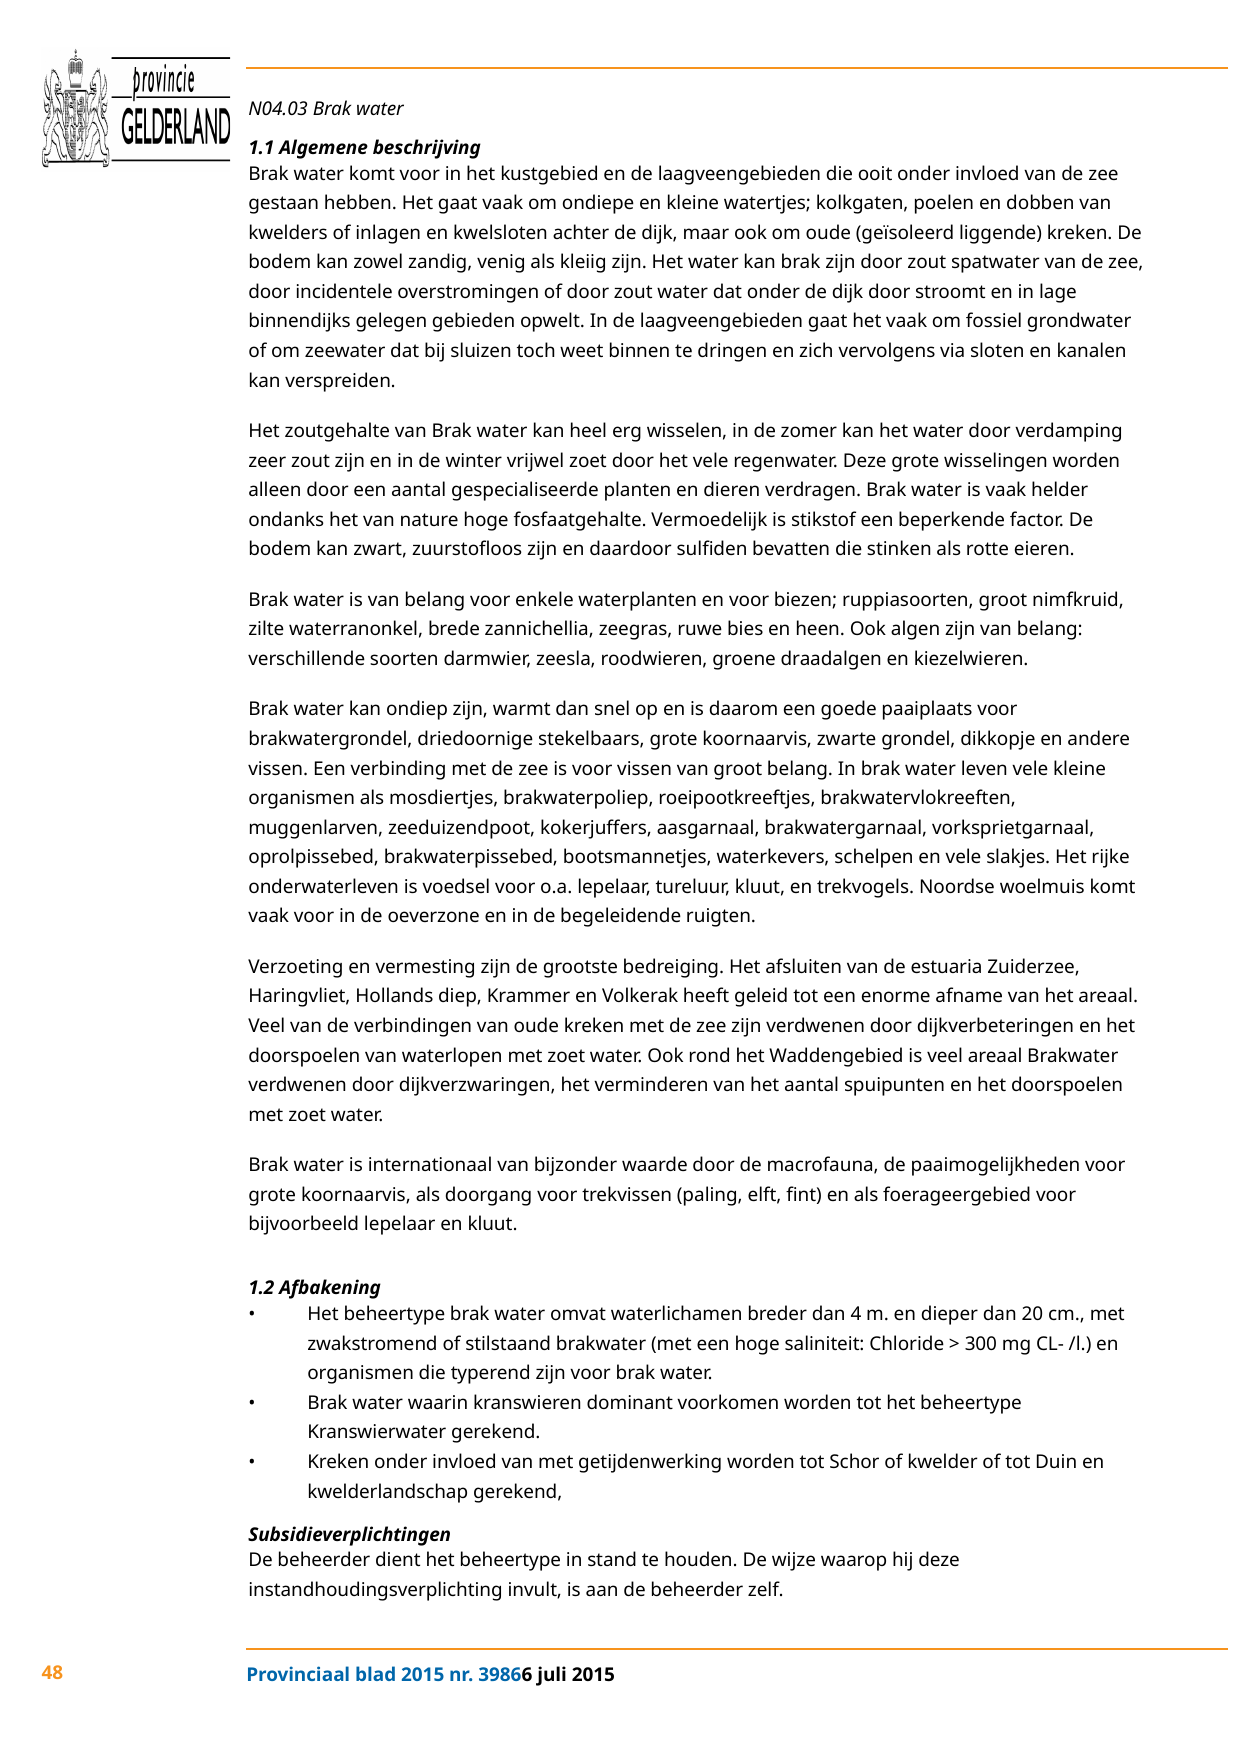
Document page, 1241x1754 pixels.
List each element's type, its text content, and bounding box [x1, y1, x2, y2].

list Brak water waarin kranswieren dominant voorkomen worden tot het beheertype Kranswierwater gerekend. [248, 1389, 1152, 1444]
picture [41, 47, 231, 172]
text Brak water is internationaal van bijzonder waarde door de macrofauna, de paaimogelijkheden voor grote koornaarvis, als doorgang voor trekvissen (paling, elft, fint) en als foerageergebied voor bijvoorbeeld lepelaar en kluut. [248, 1151, 1152, 1236]
list Het beheertype brak water omvat waterlichamen breder dan 4 m. en dieper dan 20 cm., met zwakstromend of stilstaand brakwater (met een hoge saliniteit: Chloride > 300 mg CL- /l.) en organismen die typerend zijn voor brak water. [248, 1300, 1152, 1385]
text Verzoeting en vermesting zijn de grootste bedreiging. Het afsluiten van de estuaria Zuiderzee, Haringvliet, Hollands diep, Krammer en Volkerak heeft geleid tot een enorme afname van het areaal. Veel van de verbindingen van oude kreken met de zee zijn verdwenen door dijkverbeteringen en het doorspoelen van waterlopen met zoet water. Ook rond het Waddengebied is veel areaal Brakwater verdwenen door dijkverzwaringen, het verminderen van het aantal spuipunten en het doorspoelen met zoet water. [248, 953, 1152, 1127]
text Het zoutgehalte van Brak water kan heel erg wisselen, in de zomer kan het water door verdamping zeer zout zijn en in de winter vrijwel zoet door het vele regenwater. Deze grote wisselingen worden alleen door een aantal gespecialiseerde planten en dieren verdragen. Brak water is vaak helder ondanks het van nature hoge fosfaatgehalte. Vermoedelijk is stikstof een beperkende factor. De bodem kan zwart, zuurstofloos zijn en daardoor sulfiden bevatten die stinken als rotte eieren. [248, 417, 1152, 561]
list Kreken onder invloed van met getijdenwerking worden tot Schor of kwelder of tot Duin en kwelderlandschap gerekend, [248, 1448, 1152, 1503]
text Brak water is van belang voor enkele waterplanten en voor biezen; ruppiasoorten, groot nimfkruid, zilte waterranonkel, brede zannichellia, zeegras, ruwe bies en heen. Ook algen zijn van belang: verschillende soorten darmwier, zeesla, roodwieren, groene draadalgen en kiezelwieren. [248, 586, 1152, 671]
text Subsidieverplichtingen [248, 1521, 1152, 1547]
text Brak water komt voor in het kustgebied en de laagveengebieden die ooit onder invloed van de zee gestaan hebben. Het gaat vaak om ondiepe en kleine watertjes; kolkgaten, poelen en dobben van kwelders of inlagen en kwelsloten achter de dijk, maar ook om oude (geïsoleerd liggende) kreken. De bodem kan zowel zandig, venig als kleiig zijn. Het water kan brak zijn door zout spatwater van de zee, door incidentele overstromingen of door zout water dat onder de dijk door stroomt en in lage binnendijks gelegen gebieden opwelt. In de laagveengebieden gaat het vaak om fossiel grondwater of om zeewater dat bij sluizen toch weet binnen te dringen en zich vervolgens via sloten en kanalen kan verspreiden. [248, 160, 1152, 393]
text 1.1 Algemene beschrijving [248, 134, 1152, 160]
text N04.03 Brak water [248, 95, 1152, 121]
text De beheerder dient het beheertype in stand te houden. De wijze waarop hij deze instandhoudingsverplichting invult, is aan de beheerder zelf. [248, 1547, 1152, 1602]
text 1.2 Afbakening [248, 1274, 1152, 1300]
text Brak water kan ondiep zijn, warmt dan snel op en is daarom een goede paaiplaats voor brakwatergrondel, driedoornige stekelbaars, grote koornaarvis, zwarte grondel, dikkopje en andere vissen. Een verbinding met de zee is voor vissen van groot belang. In brak water leven vele kleine organismen als mosdiertjes, brakwaterpoliep, roeipootkreeftjes, brakwatervlokreeften, muggenlarven, zeeduizendpoot, kokerjuffers, aasgarnaal, brakwatergarnaal, vorksprietgarnaal, oprolpissebed, brakwaterpissebed, bootsmannetjes, waterkevers, schelpen en vele slakjes. Het rijke onderwaterleven is voedsel voor o.a. lepelaar, tureluur, kluut, en trekvogels. Noordse woelmuis komt vaak voor in de oeverzone en in de begeleidende ruigten. [248, 696, 1152, 928]
